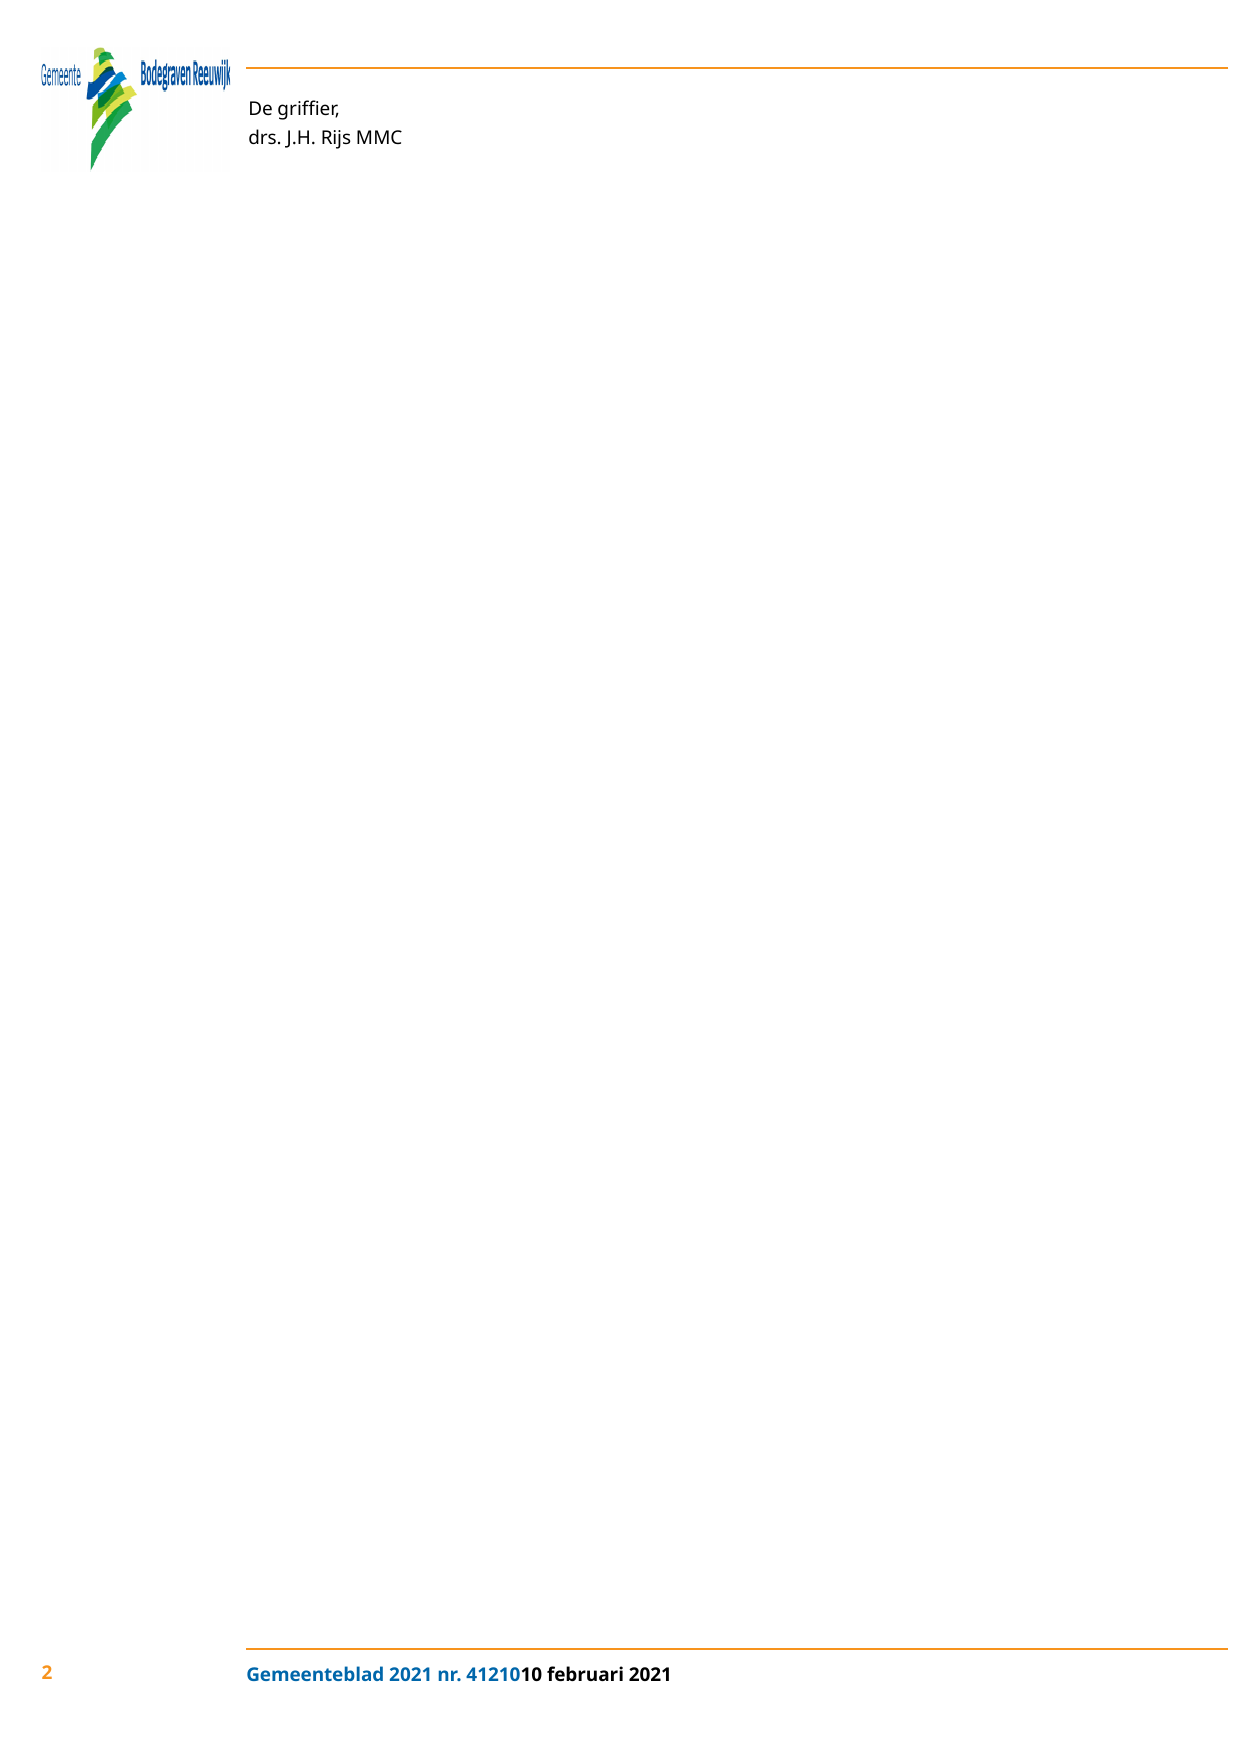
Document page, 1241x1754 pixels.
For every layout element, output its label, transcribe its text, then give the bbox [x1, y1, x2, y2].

text De griffier, [248, 95, 1152, 121]
picture [41, 47, 231, 172]
text drs. J.H. Rijs MMC [248, 124, 1152, 150]
